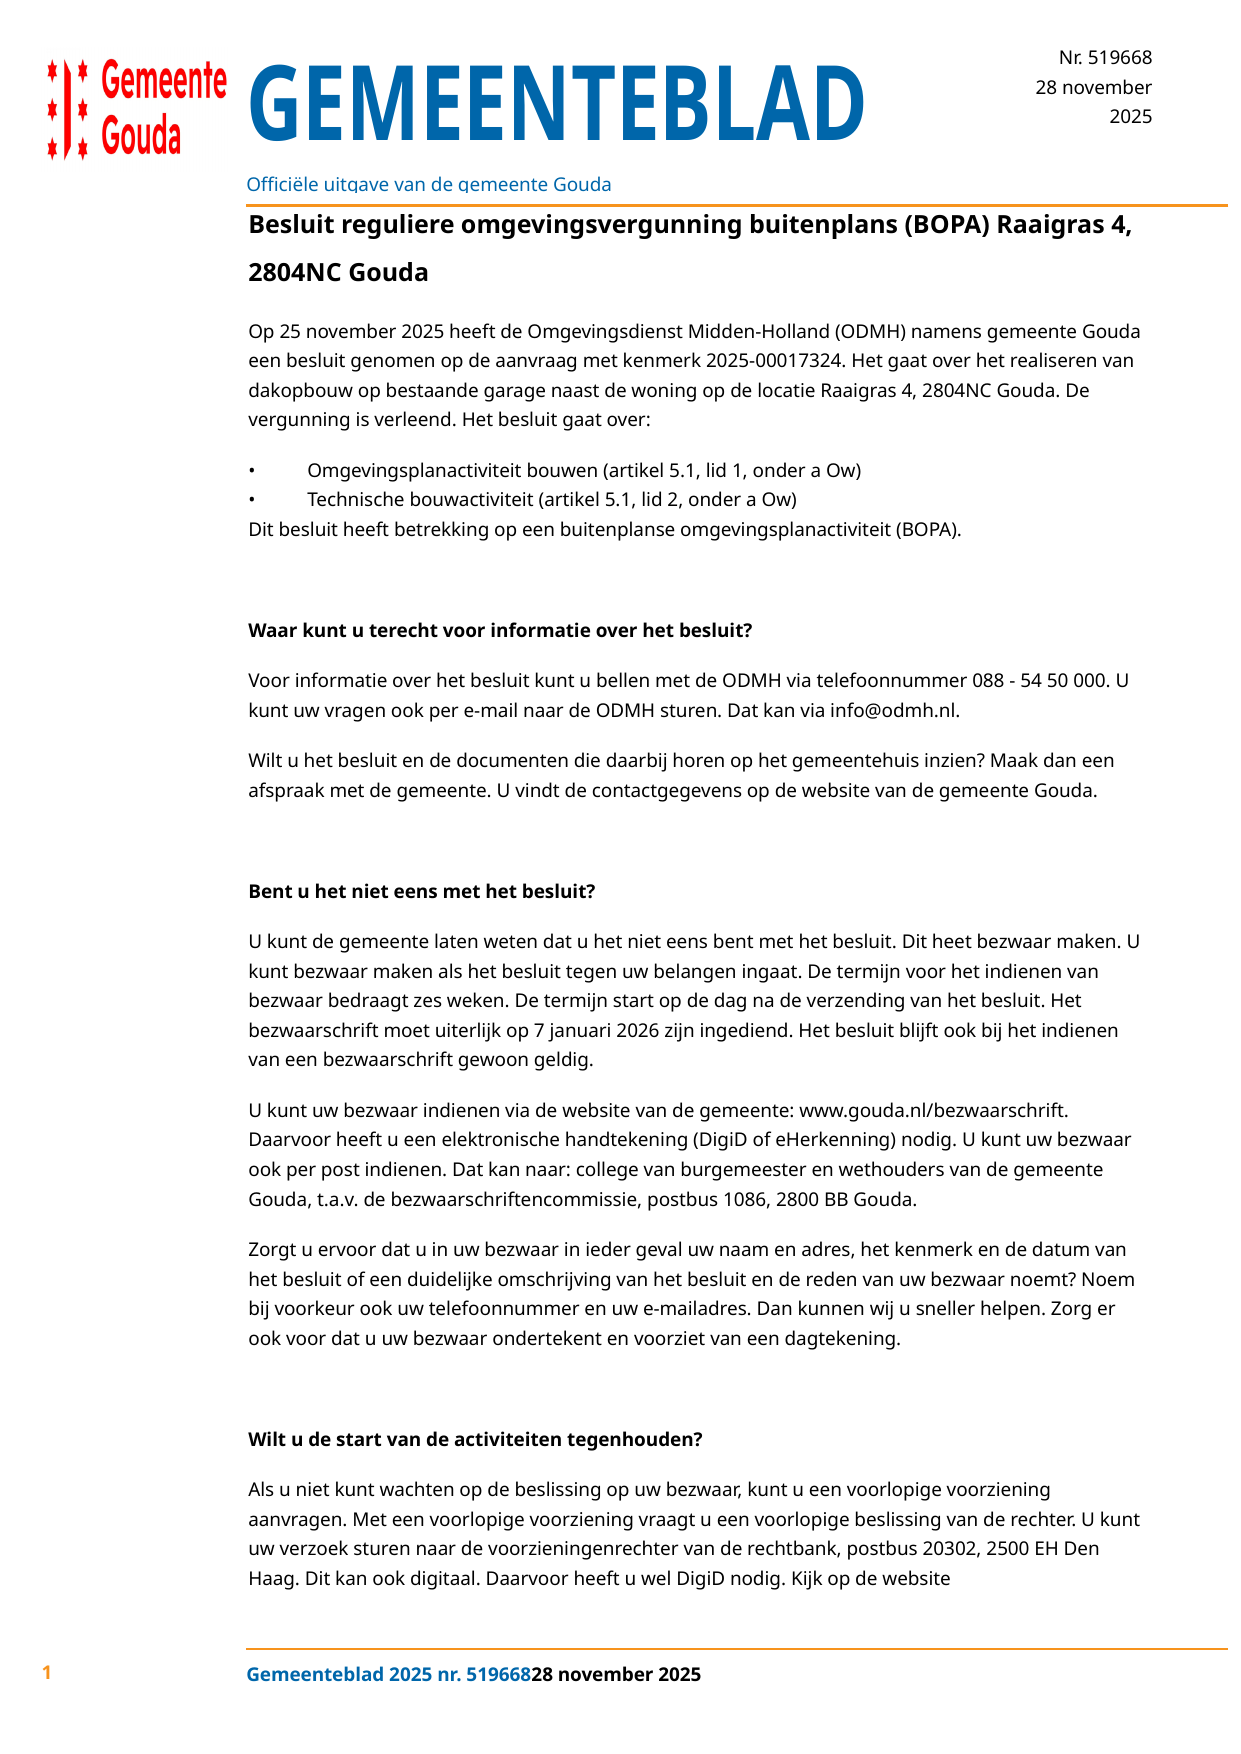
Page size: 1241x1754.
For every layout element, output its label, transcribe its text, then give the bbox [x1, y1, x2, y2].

list Omgevingsplanactiviteit bouwen (artikel 5.1, lid 1, onder a Ow) [248, 457, 1152, 483]
text Dit besluit heeft betrekking op een buitenplanse omgevingsplanactiviteit (BOPA). [248, 516, 1152, 542]
text Besluit reguliere omgevingsvergunning buitenplans (BOPA) Raaigras 4, 2804NC Gouda [248, 207, 1152, 288]
picture [41, 47, 231, 172]
text Wilt u de start van de activiteiten tegenhouden? [248, 1426, 1152, 1452]
text Voor informatie over het besluit kunt u bellen met de ODMH via telefoonnummer 088 - 54 50 000. U kunt uw vragen ook per e-mail naar de ODMH sturen. Dat kan via info@odmh.nl. [248, 667, 1152, 723]
text Als u niet kunt wachten op de beslissing op uw bezwaar, kunt u een voorlopige voorziening aanvragen. Met een voorlopige voorziening vraagt u een voorlopige beslissing van de rechter. U kunt uw verzoek sturen naar de voorzieningenrechter van de rechtbank, postbus 20302, 2500 EH Den Haag. Dit kan ook digitaal. Daarvoor heeft u wel DigiD nodig. Kijk op de website [248, 1476, 1152, 1591]
text Bent u het niet eens met het besluit? [248, 878, 1152, 904]
list Technische bouwactiviteit (artikel 5.1, lid 2, onder a Ow) [248, 487, 1152, 512]
text Waar kunt u terecht voor informatie over het besluit? [248, 617, 1152, 643]
text U kunt uw bezwaar indienen via de website van de gemeente: www.gouda.nl/bezwaarschrift. Daarvoor heeft u een elektronische handtekening (DigiD of eHerkenning) nodig. U kunt uw bezwaar ook per post indienen. Dat kan naar: college van burgemeester en wethouders van de gemeente Gouda, t.a.v. de bezwaarschriftencommissie, postbus 1086, 2800 BB Gouda. [248, 1097, 1152, 1212]
text Op 25 november 2025 heeft de Omgevingsdienst Midden-Holland (ODMH) namens gemeente Gouda een besluit genomen op de aanvraag met kenmerk 2025-00017324. Het gaat over het realiseren van dakopbouw op bestaande garage naast de woning op de locatie Raaigras 4, 2804NC Gouda. De vergunning is verleend. Het besluit gaat over: [248, 318, 1152, 432]
text U kunt de gemeente laten weten dat u het niet eens bent met het besluit. Dit heet bezwaar maken. U kunt bezwaar maken als het besluit tegen uw belangen ingaat. De termijn voor het indienen van bezwaar bedraagt zes weken. De termijn start op de dag na de verzending van het besluit. Het bezwaarschrift moet uiterlijk op 7 januari 2026 zijn ingediend. Het besluit blijft ook bij het indienen van een bezwaarschrift gewoon geldig. [248, 928, 1152, 1072]
text Wilt u het besluit en de documenten die daarbij horen op het gemeentehuis inzien? Maak dan een afspraak met de gemeente. U vindt de contactgegevens op de website van de gemeente Gouda. [248, 747, 1152, 803]
text Zorgt u ervoor dat u in uw bezwaar in ieder geval uw naam en adres, het kenmerk en de datum van het besluit of een duidelijke omschrijving van het besluit en de reden van uw bezwaar noemt? Noem bij voorkeur ook uw telefoonnummer en uw e-mailadres. Dan kunnen wij u sneller helpen. Zorg er ook voor dat u uw bezwaar ondertekent en voorziet van een dagtekening. [248, 1236, 1152, 1351]
